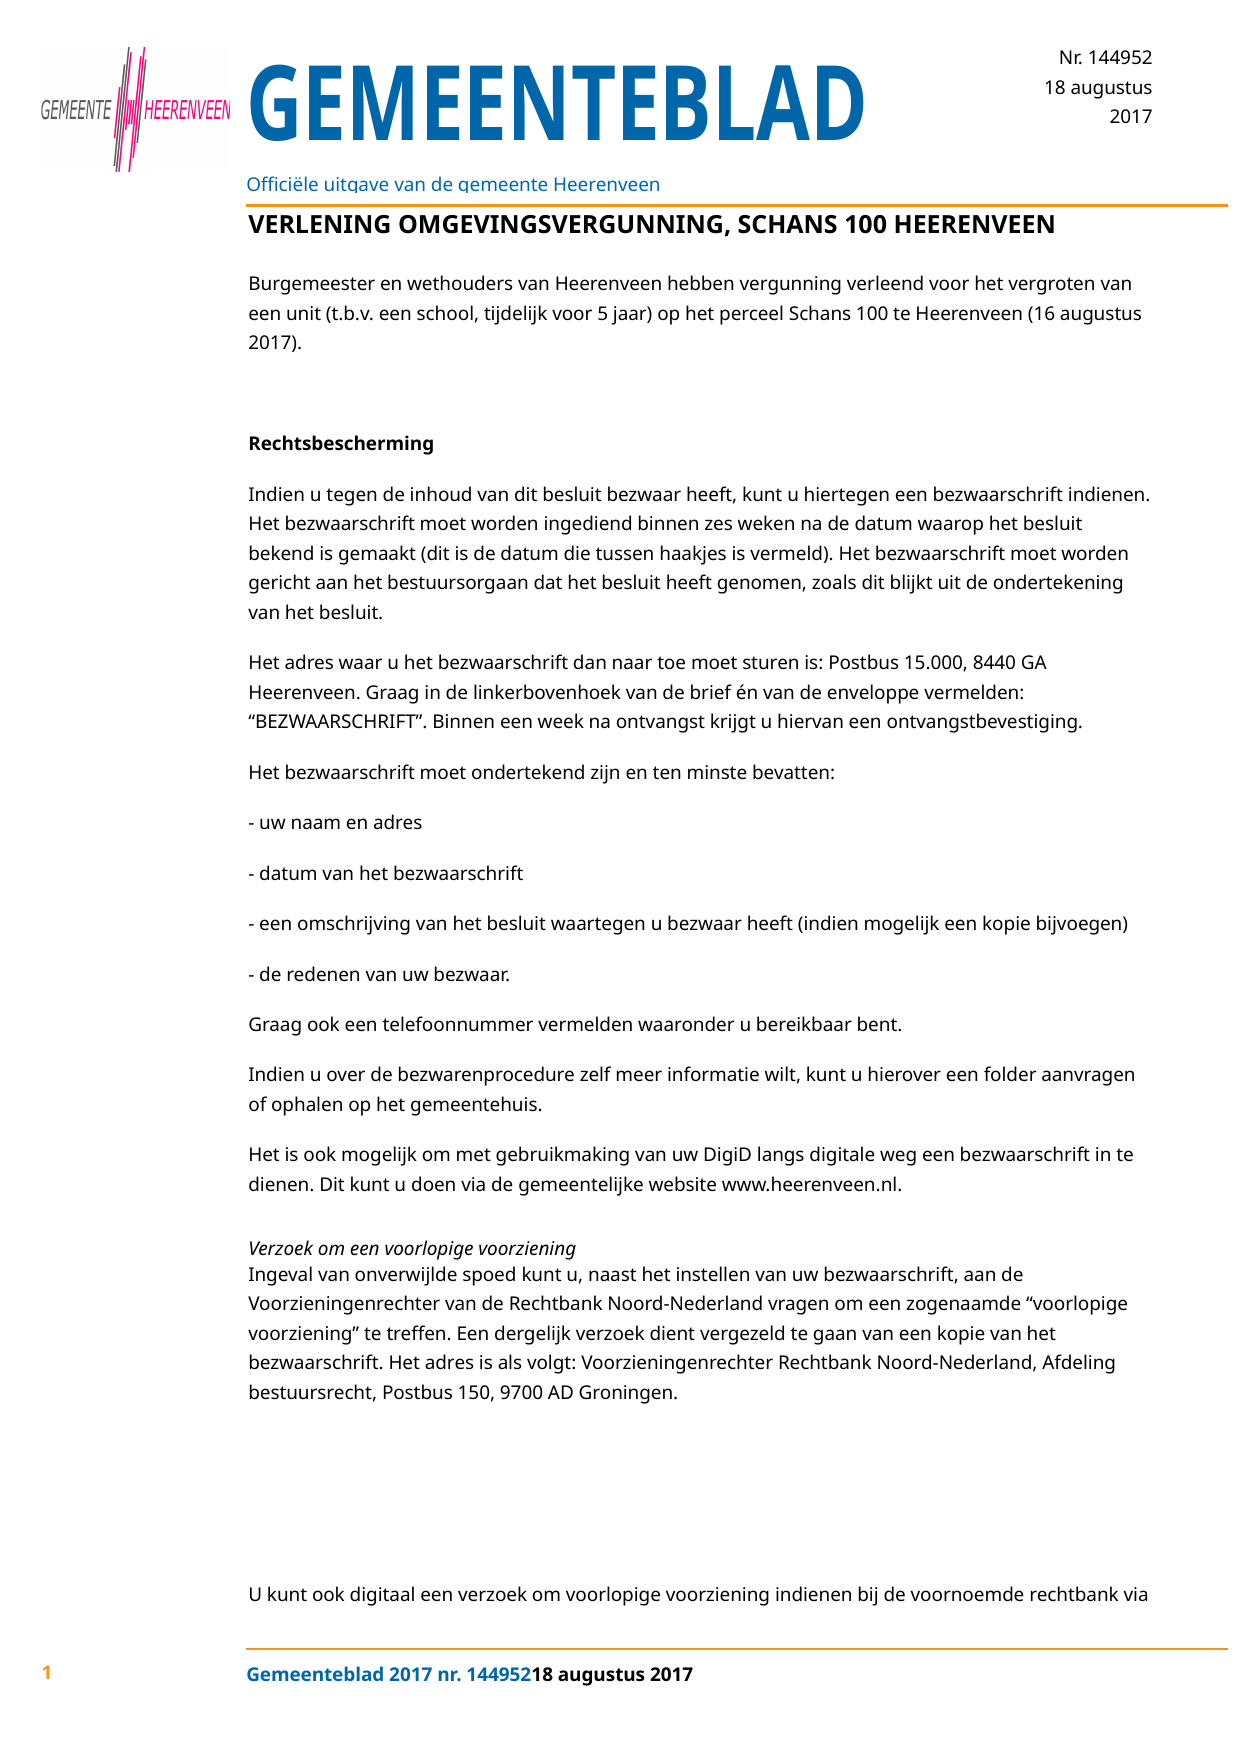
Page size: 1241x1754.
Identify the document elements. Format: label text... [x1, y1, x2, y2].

text - datum van het bezwaarschrift [248, 860, 1152, 886]
text - de redenen van uw bezwaar. [248, 961, 1152, 986]
text U kunt ook digitaal een verzoek om voorlopige voorziening indienen bij de voornoemde rechtbank via [248, 1581, 1152, 1607]
text Het adres waar u het bezwaarschrift dan naar toe moet sturen is: Postbus 15.000, 8440 GA Heerenveen. Graag in de linkerbovenhoek van de brief én van de enveloppe vermelden: “BEZWAARSCHRIFT”. Binnen een week na ontvangst krijgt u hiervan een ontvangstbevestiging. [248, 649, 1152, 734]
text VERLENING OMGEVINGSVERGUNNING, SCHANS 100 HEERENVEEN [248, 207, 1152, 241]
text Het is ook mogelijk om met gebruikmaking van uw DigiD langs digitale weg een bezwaarschrift in te dienen. Dit kunt u doen via de gemeentelijke website www.heerenveen.nl. [248, 1142, 1152, 1197]
text Indien u over de bezwarenprocedure zelf meer informatie wilt, kunt u hierover een folder aanvragen of ophalen op het gemeentehuis. [248, 1062, 1152, 1117]
text Rechtsbescherming [248, 430, 1152, 456]
text - een omschrijving van het besluit waartegen u bezwaar heeft (indien mogelijk een kopie bijvoegen) [248, 910, 1152, 936]
text Graag ook een telefoonnummer vermelden waaronder u bereikbaar bent. [248, 1011, 1152, 1037]
picture [41, 47, 231, 172]
text Indien u tegen de inhoud van dit besluit bezwaar heeft, kunt u hiertegen een bezwaarschrift indienen. Het bezwaarschrift moet worden ingediend binnen zes weken na de datum waarop het besluit bekend is gemaakt (dit is de datum die tussen haakjes is vermeld). Het bezwaarschrift moet worden gericht aan het bestuursorgaan dat het besluit heeft genomen, zoals dit blijkt uit de ondertekening van het besluit. [248, 481, 1152, 625]
text Verzoek om een voorlopige voorziening [248, 1235, 1152, 1261]
text Het bezwaarschrift moet ondertekend zijn en ten minste bevatten: [248, 759, 1152, 785]
text Burgemeester en wethouders van Heerenveen hebben vergunning verleend voor het vergroten van een unit (t.b.v. een school, tijdelijk voor 5 jaar) op het perceel Schans 100 te Heerenveen (16 augustus 2017). [248, 270, 1152, 355]
text - uw naam en adres [248, 809, 1152, 835]
text Ingeval van onverwijlde spoed kunt u, naast het instellen van uw bezwaarschrift, aan de Voorzieningenrechter van de Rechtbank Noord-Nederland vragen om een zogenaamde “voorlopige voorziening” te treffen. Een dergelijk verzoek dient vergezeld te gaan van een kopie van het bezwaarschrift. Het adres is als volgt: Voorzieningenrechter Rechtbank Noord-Nederland, Afdeling bestuursrecht, Postbus 150, 9700 AD Groningen. [248, 1261, 1152, 1405]
